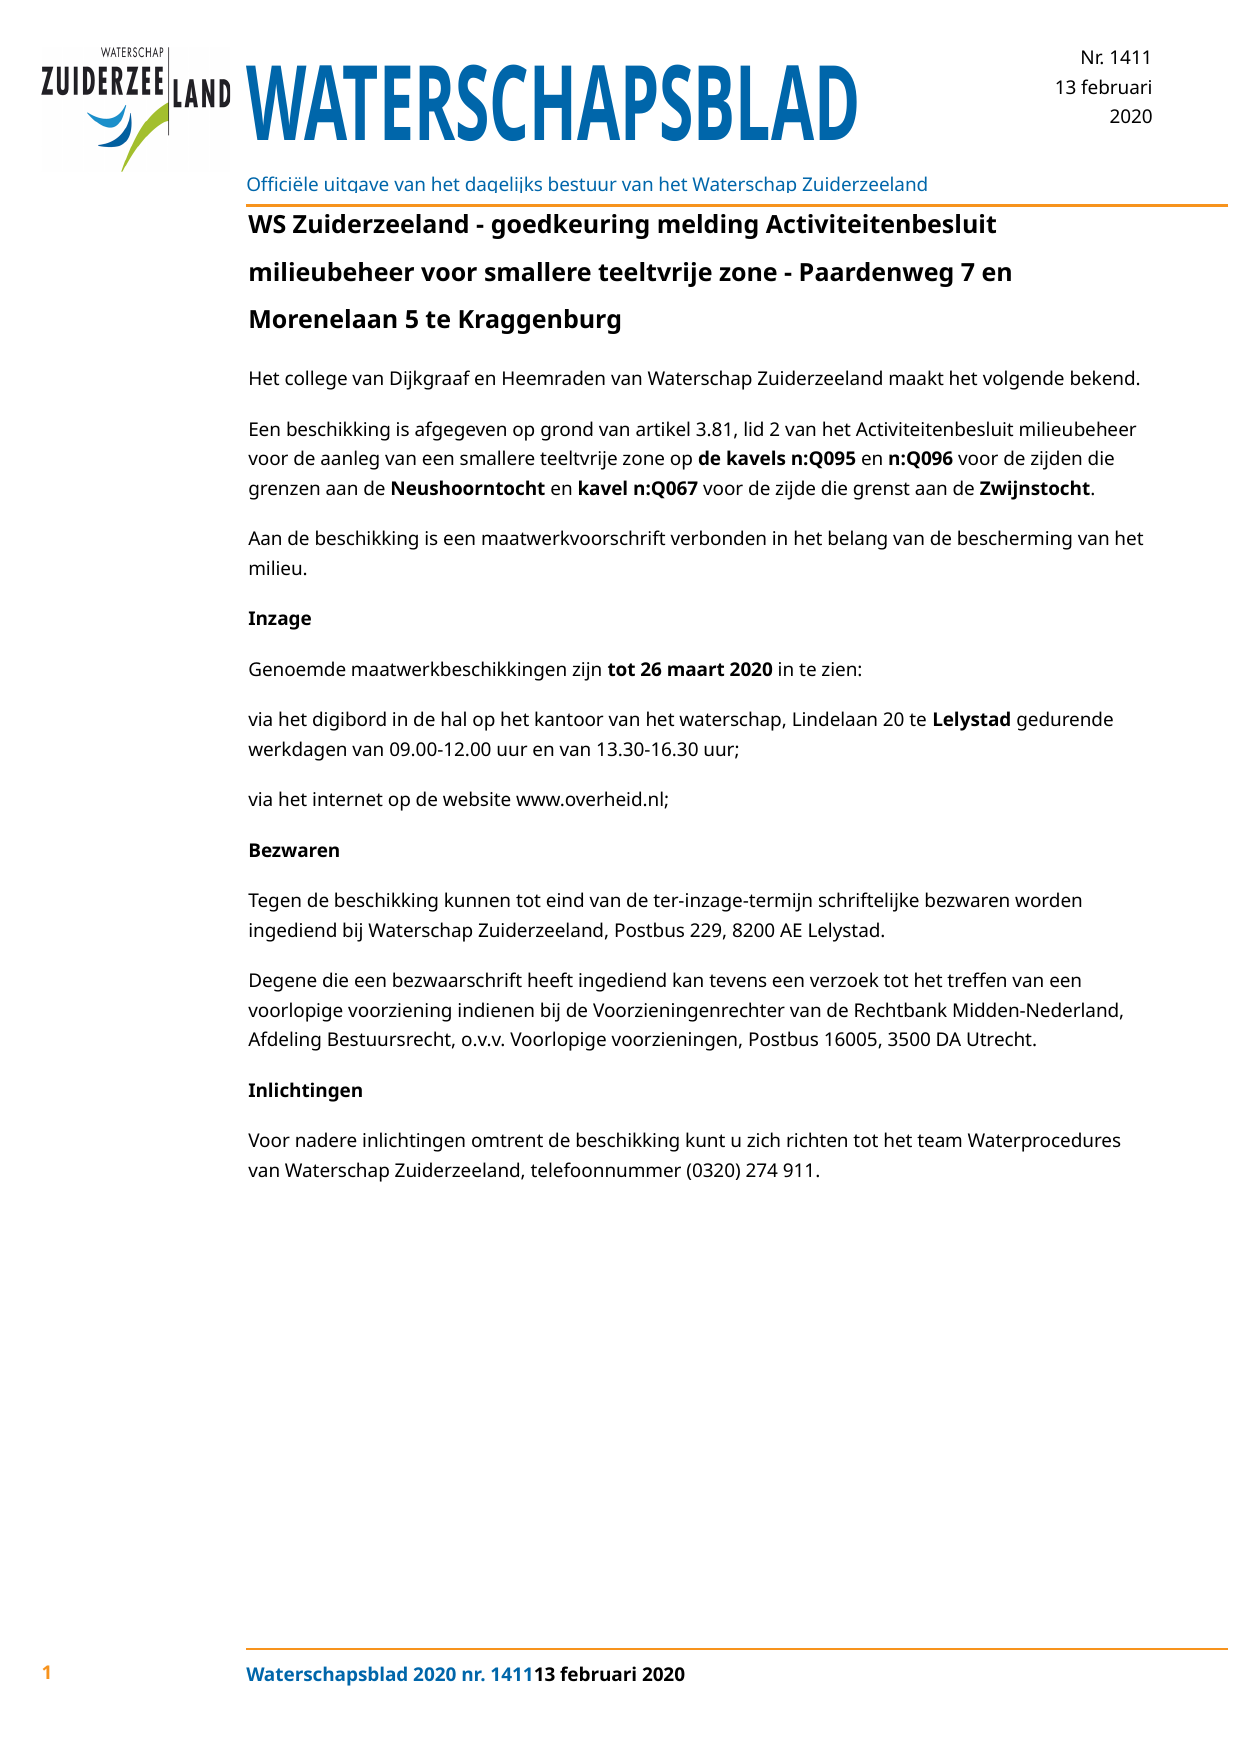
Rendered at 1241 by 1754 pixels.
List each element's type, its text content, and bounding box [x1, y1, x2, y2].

text Aan de beschikking is een maatwerkvoorschrift verbonden in het belang van de bescherming van het milieu. [248, 526, 1152, 581]
text Inlichtingen [248, 1077, 1152, 1102]
text Voor nadere inlichtingen omtrent de beschikking kunt u zich richten tot het team Waterprocedures van Waterschap Zuiderzeeland, telefoonnummer (0320) 274 911. [248, 1127, 1152, 1182]
picture [41, 47, 231, 172]
text via het digibord in de hal op het kantoor van het waterschap, Lindelaan 20 te Lelystad gedurende werkdagen van 09.00-12.00 uur en van 13.30-16.30 uur; [248, 706, 1152, 762]
text Tegen de beschikking kunnen tot eind van de ter-inzage-termijn schriftelijke bezwaren worden ingediend bij Waterschap Zuiderzeeland, Postbus 229, 8200 AE Lelystad. [248, 887, 1152, 942]
text Een beschikking is afgegeven op grond van artikel 3.81, lid 2 van het Activiteitenbesluit milieu­beheer voor de aanleg van een smallere teeltvrije zone op de kavels n:Q095 en n:Q096 voor de zijden die grenzen aan de Neushoorntocht en kavel n:Q067 voor de zijde die grenst aan de Zwijnstocht. [248, 416, 1152, 501]
text Degene die een bezwaarschrift heeft ingediend kan tevens een verzoek tot het treffen van een voorlopige voorziening indienen bij de Voorzieningenrechter van de Rechtbank Midden-Nederland, Afdeling Bestuursrecht, o.v.v. Voorlopige voorzieningen, Postbus 16005, 3500 DA Utrecht. [248, 967, 1152, 1052]
text Genoemde maatwerkbeschikkingen zijn tot 26 maart 2020 in te zien: [248, 656, 1152, 682]
text via het internet op de website www.overheid.nl; [248, 786, 1152, 812]
text Inzage [248, 606, 1152, 631]
text Bezwaren [248, 837, 1152, 862]
text WS Zuiderzeeland - goedkeuring melding Activiteitenbesluit milieubeheer voor smallere teeltvrije zone - Paardenweg 7 en Morenelaan 5 te Kraggenburg [248, 207, 1152, 336]
text Het college van Dijkgraaf en Heemraden van Waterschap Zuiderzeeland maakt het volgende bekend. [248, 366, 1152, 391]
